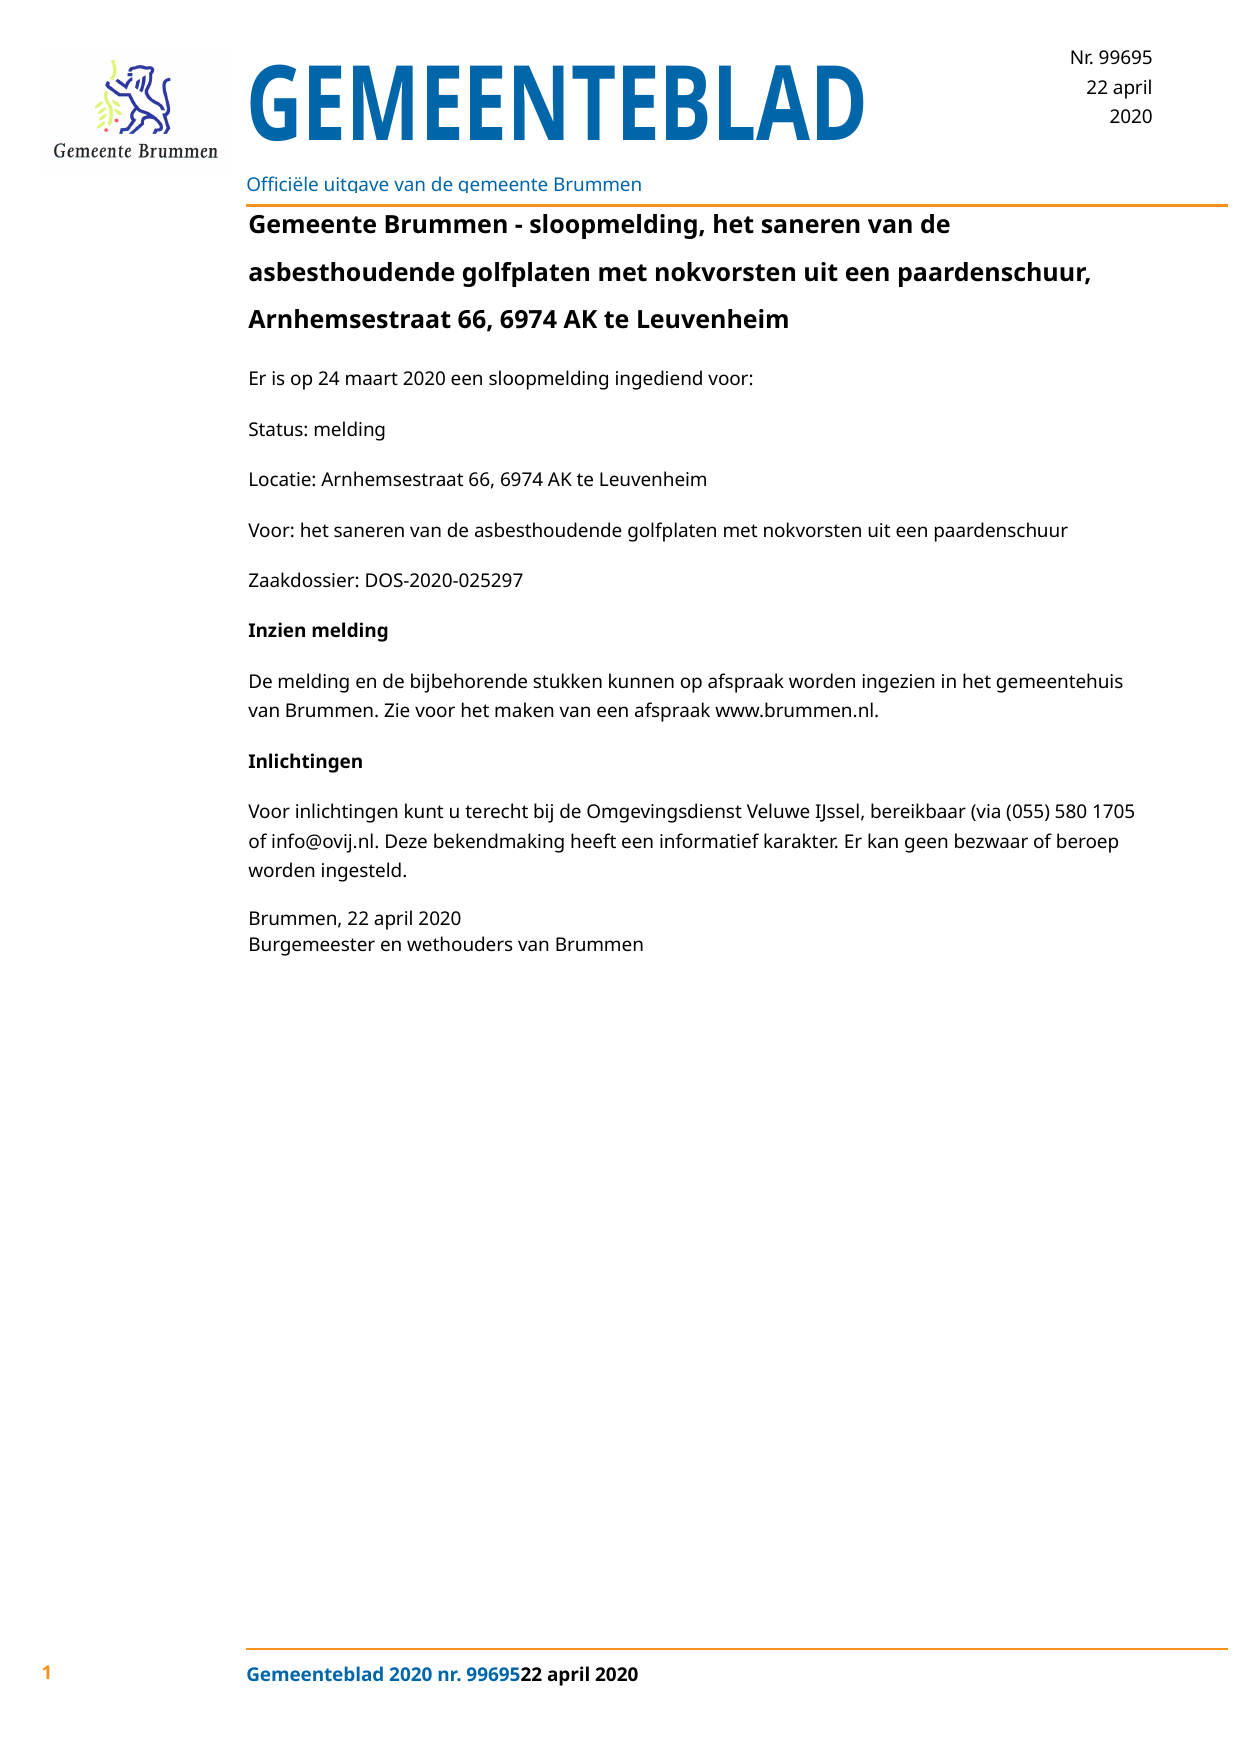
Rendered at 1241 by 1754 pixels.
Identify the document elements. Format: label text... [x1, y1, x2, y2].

text Burgemeester en wethouders van Brummen [248, 931, 1152, 957]
text Brummen, 22 april 2020 [248, 905, 1152, 931]
text De melding en de bijbehorende stukken kunnen op afspraak worden ingezien in het gemeentehuis van Brummen. Zie voor het maken van een afspraak www.brummen.nl. [248, 668, 1152, 723]
text Er is op 24 maart 2020 een sloopmelding ingediend voor: [248, 366, 1152, 391]
text Zaakdossier: DOS-2020-025297 [248, 567, 1152, 593]
text Gemeente Brummen - sloopmelding, het saneren van de asbesthoudende golfplaten met nokvorsten uit een paardenschuur, Arnhemsestraat 66, 6974 AK te Leuvenheim [248, 207, 1152, 336]
text Inzien melding [248, 618, 1152, 643]
picture [41, 47, 231, 172]
text Voor inlichtingen kunt u terecht bij de Omgevingsdienst Veluwe IJssel, bereikbaar (via (055) 580 1705 of info@ovij.nl. Deze bekendmaking heeft een informatief karakter. Er kan geen bezwaar of beroep worden ingesteld. [248, 798, 1152, 883]
text Status: melding [248, 416, 1152, 442]
text Inlichtingen [248, 748, 1152, 774]
text Voor: het saneren van de asbesthoudende golfplaten met nokvorsten uit een paardenschuur [248, 517, 1152, 542]
text Locatie: Arnhemsestraat 66, 6974 AK te Leuvenheim [248, 466, 1152, 492]
